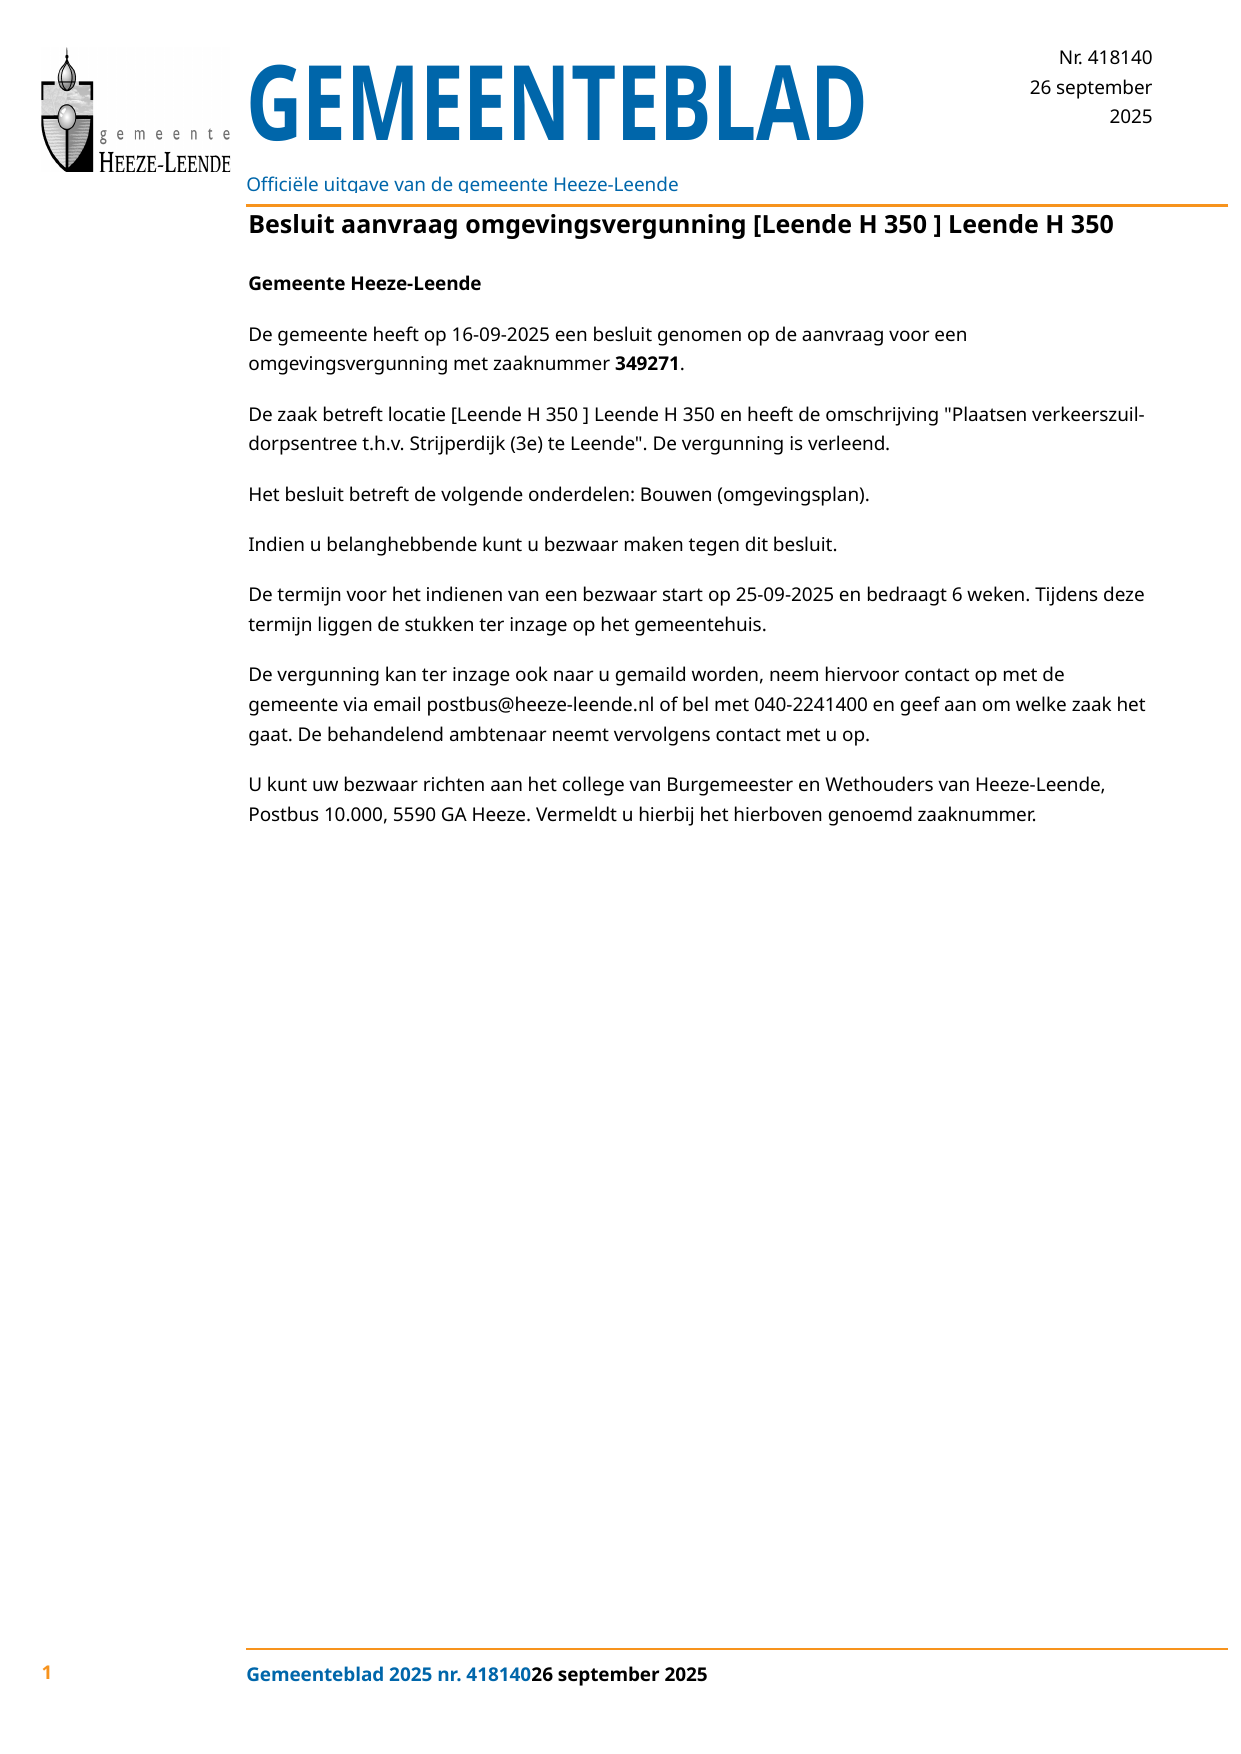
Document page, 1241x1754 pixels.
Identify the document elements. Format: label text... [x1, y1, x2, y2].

text De zaak betreft locatie [Leende H 350 ] Leende H 350 en heeft de omschrijving "Plaatsen verkeerszuil-dorpsentree t.h.v. Strijperdijk (3e) te Leende". De vergunning is verleend. [248, 401, 1152, 456]
text De vergunning kan ter inzage ook naar u gemaild worden, neem hiervoor contact op met de gemeente via email postbus@heeze-leende.nl of bel met 040-2241400 en geef aan om welke zaak het gaat. De behandelend ambtenaar neemt vervolgens contact met u op. [248, 662, 1152, 746]
text U kunt uw bezwaar richten aan het college van Burgemeester en Wethouders van Heeze-Leende, Postbus 10.000, 5590 GA Heeze. Vermeldt u hierbij het hierboven genoemd zaaknummer. [248, 771, 1152, 826]
text De gemeente heeft op 16-09-2025 een besluit genomen op de aanvraag voor een omgevingsvergunning met zaaknummer 349271. [248, 321, 1152, 376]
text Indien u belanghebbende kunt u bezwaar maken tegen dit besluit. [248, 531, 1152, 557]
picture [41, 47, 231, 172]
text Besluit aanvraag omgevingsvergunning [Leende H 350 ] Leende H 350 [248, 207, 1152, 241]
text Gemeente Heeze-Leende [248, 270, 1152, 296]
text Het besluit betreft de volgende onderdelen: Bouwen (omgevingsplan). [248, 481, 1152, 506]
text De termijn voor het indienen van een bezwaar start op 25-09-2025 en bedraagt 6 weken. Tijdens deze termijn liggen de stukken ter inzage op het gemeentehuis. [248, 582, 1152, 637]
